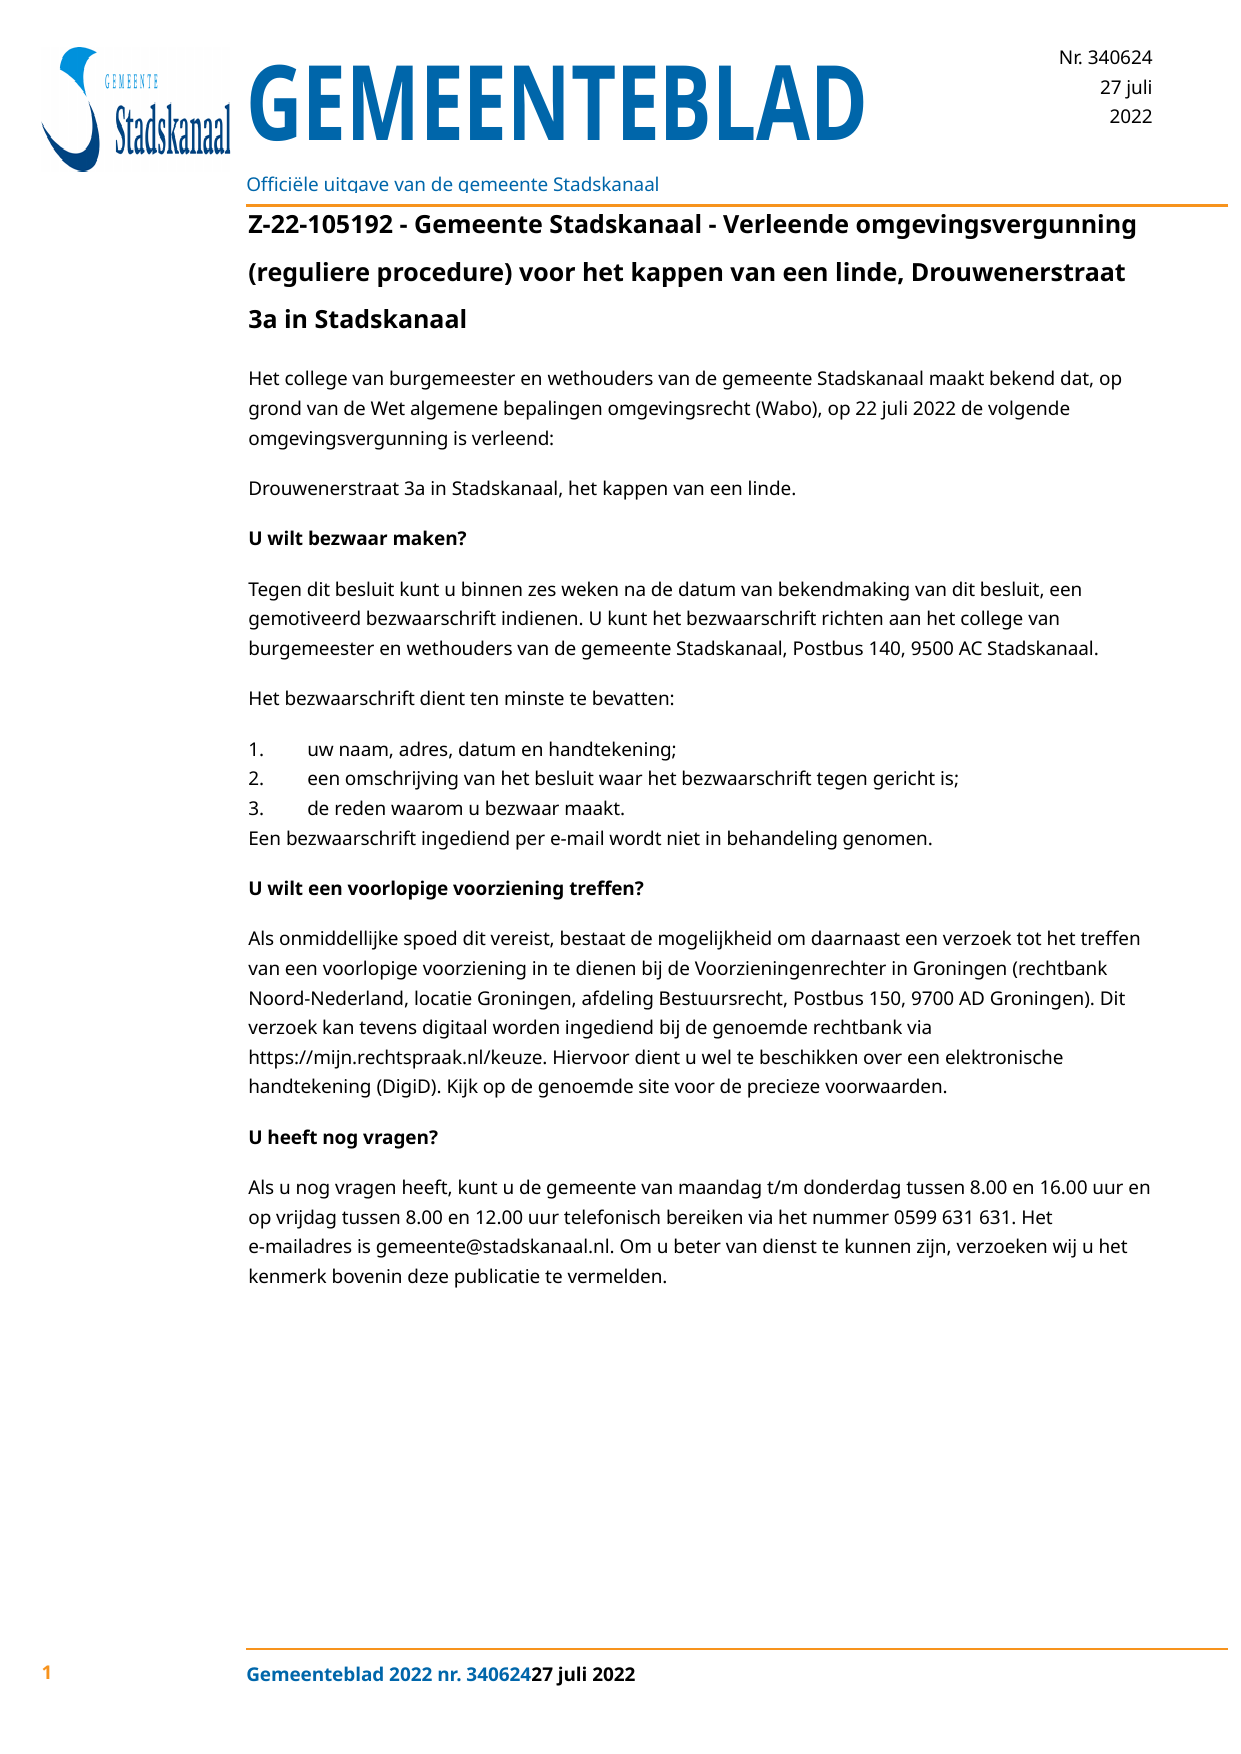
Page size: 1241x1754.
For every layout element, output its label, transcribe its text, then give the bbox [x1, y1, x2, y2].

text U wilt een voorlopige voorziening treffen? [248, 875, 1152, 901]
text Het bezwaarschrift dient ten minste te bevatten: [248, 686, 1152, 711]
text Tegen dit besluit kunt u binnen zes weken na de datum van bekendmaking van dit besluit, een gemotiveerd bezwaarschrift indienen. U kunt het bezwaarschrift richten aan het college van burgemeester en wethouders van de gemeente Stadskanaal, Postbus 140, 9500 AC Stadskanaal. [248, 576, 1152, 661]
list uw naam, adres, datum en handtekening; [248, 736, 1152, 762]
list een omschrijving van het besluit waar het bezwaarschrift tegen gericht is; [248, 766, 1152, 791]
text U heeft nog vragen? [248, 1124, 1152, 1149]
text Een bezwaarschrift ingediend per e-mail wordt niet in behandeling genomen. [248, 825, 1152, 850]
list de reden waarom u bezwaar maakt. [248, 795, 1152, 821]
text Als onmiddellijke spoed dit vereist, bestaat de mogelijkheid om daarnaast een verzoek tot het treffen van een voorlopige voorziening in te dienen bij de Voorzieningenrechter in Groningen (rechtbank Noord-Nederland, locatie Groningen, afdeling Bestuursrecht, Postbus 150, 9700 AD Groningen). Dit verzoek kan tevens digitaal worden ingediend bij de genoemde rechtbank via https://mijn.rechtspraak.nl/keuze. Hiervoor dient u wel te beschikken over een elektronische handtekening (DigiD). Kijk op de genoemde site voor de precieze voorwaarden. [248, 926, 1152, 1099]
text U wilt bezwaar maken? [248, 526, 1152, 551]
text Drouwenerstraat 3a in Stadskanaal, het kappen van een linde. [248, 475, 1152, 501]
picture [41, 47, 231, 172]
text Als u nog vragen heeft, kunt u de gemeente van maandag t/m donderdag tussen 8.00 en 16.00 uur en op vrijdag tussen 8.00 en 12.00 uur telefonisch bereiken via het nummer 0599 631 631. Het e‑mailadres is gemeente@stadskanaal.nl. Om u beter van dienst te kunnen zijn, verzoeken wij u het kenmerk bovenin deze publicatie te vermelden. [248, 1174, 1152, 1289]
text Z-22-105192 - Gemeente Stadskanaal - Verleende omgevingsvergunning (reguliere procedure) voor het kappen van een linde, Drouwenerstraat 3a in Stadskanaal [248, 207, 1152, 336]
text Het college van burgemeester en wethouders van de gemeente Stadskanaal maakt bekend dat, op grond van de Wet algemene bepalingen omgevingsrecht (Wabo), op 22 juli 2022 de volgende omgevingsvergunning is verleend: [248, 366, 1152, 450]
